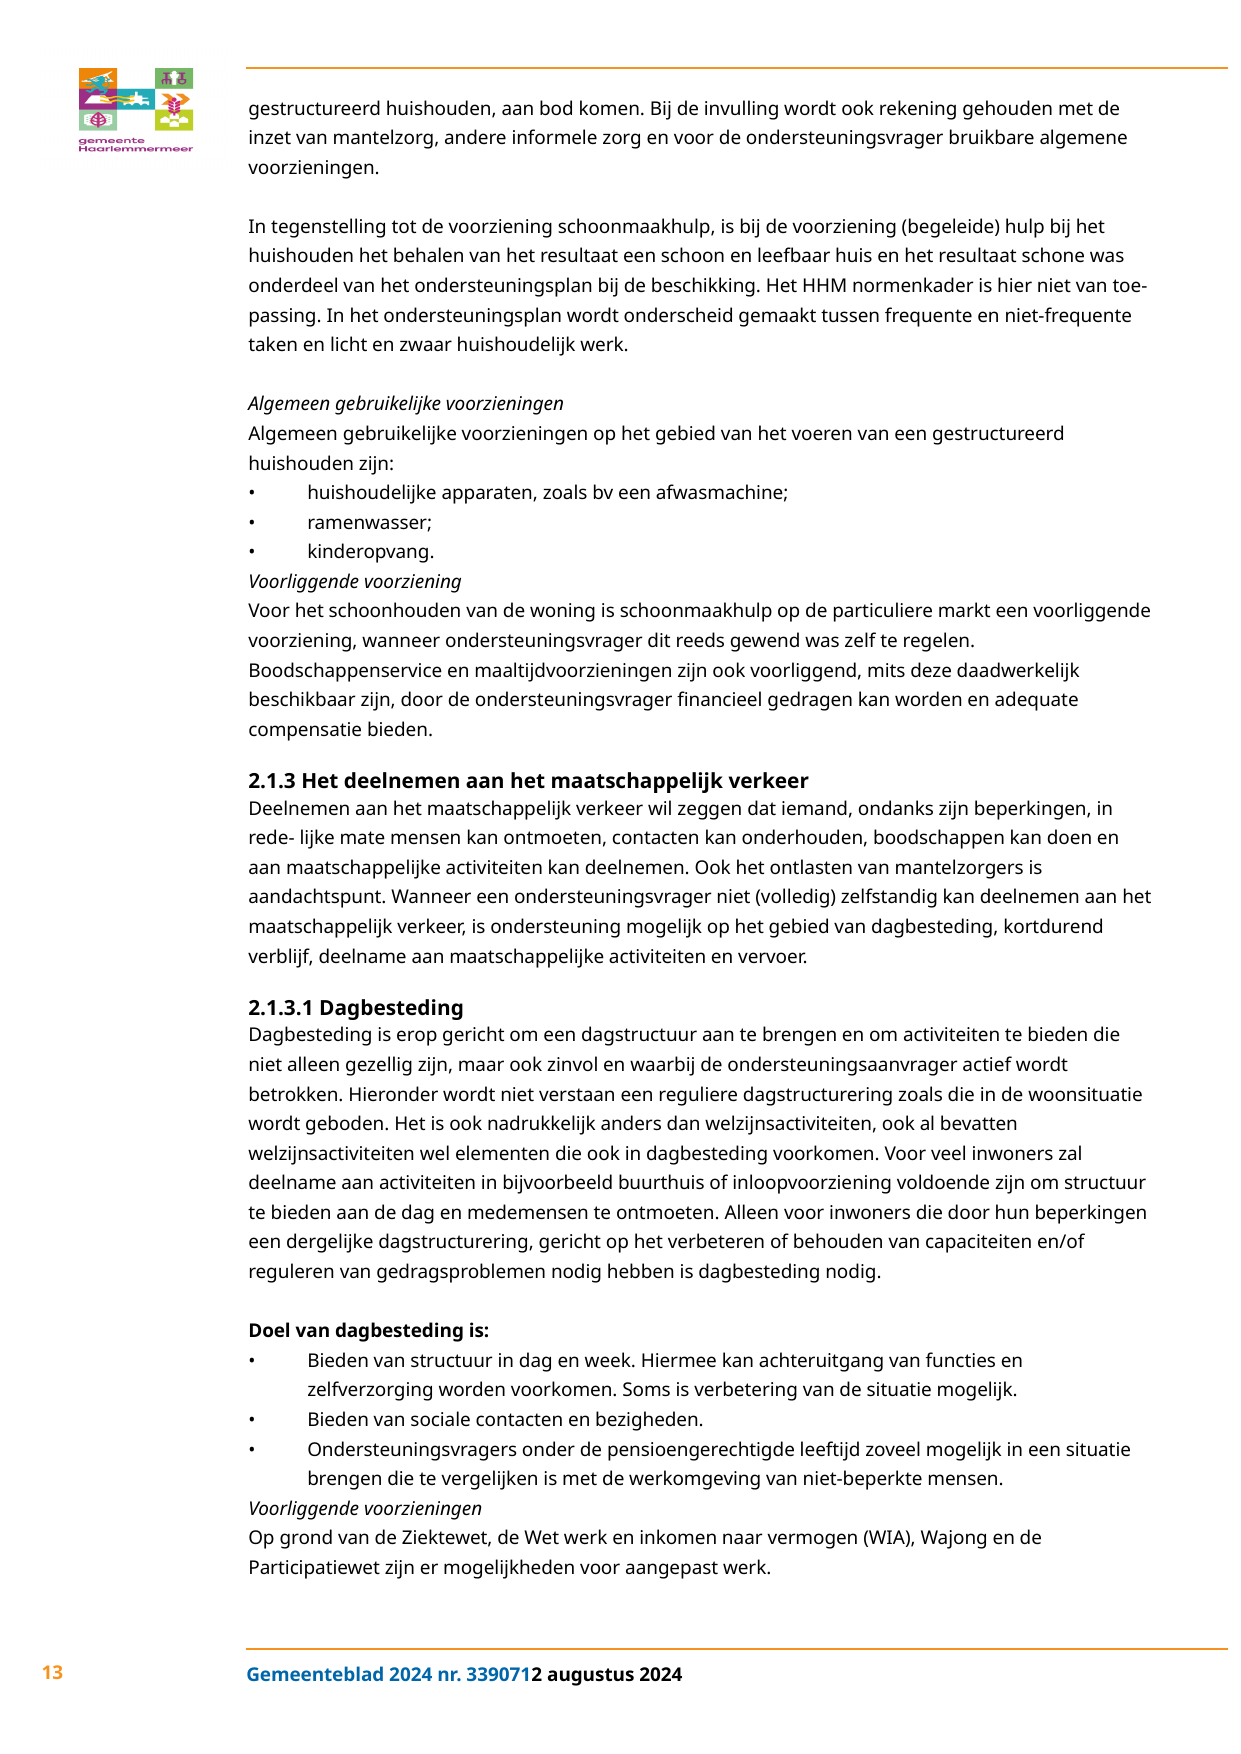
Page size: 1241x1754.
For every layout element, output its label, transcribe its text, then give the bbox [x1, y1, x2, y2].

text Deelnemen aan het maatschappelijk verkeer wil zeggen dat iemand, ondanks zijn beperkingen, in rede- lijke mate mensen kan ontmoeten, contacten kan onderhouden, boodschappen kan doen en aan maatschappelijke activiteiten kan deelnemen. Ook het ontlasten van mantelzorgers is aandachtspunt. Wanneer een ondersteuningsvrager niet (volledig) zelfstandig kan deelnemen aan het maatschappelijk verkeer, is ondersteuning mogelijk op het gebied van dagbesteding, kortdurend verblijf, deelname aan maatschappelijke activiteiten en vervoer. [248, 795, 1152, 968]
list Ondersteuningsvragers onder de pensioengerechtigde leeftijd zoveel mogelijk in een situatie brengen die te vergelijken is met de werkomgeving van niet-beperkte mensen. [248, 1436, 1152, 1491]
text gestructureerd huishouden, aan bod komen. Bij de invulling wordt ook rekening gehouden met de inzet van mantelzorg, andere informele zorg en voor de ondersteuningsvrager bruikbare algemene voorzieningen. [248, 95, 1152, 180]
text Algemeen gebruikelijke voorzieningen [248, 391, 1152, 416]
list kinderopvang. [248, 538, 1152, 564]
text Voorliggende voorzieningen [248, 1495, 1152, 1521]
text Algemeen gebruikelijke voorzieningen op het gebied van het voeren van een gestructureerd huishouden zijn: [248, 420, 1152, 476]
list Bieden van structuur in dag en week. Hiermee kan achteruitgang van functies en zelfverzorging worden voorkomen. Soms is verbetering van de situatie mogelijk. [248, 1347, 1152, 1402]
list ramenwasser; [248, 509, 1152, 535]
list Bieden van sociale contacten en bezigheden. [248, 1406, 1152, 1432]
list huishoudelijke apparaten, zoals bv een afwasmachine; [248, 479, 1152, 505]
text Voor het schoonhouden van de woning is schoonmaakhulp op de particuliere markt een voorliggende voorziening, wanneer ondersteuningsvrager dit reeds gewend was zelf te regelen. Boodschappenservice en maaltijdvoorzieningen zijn ook voorliggend, mits deze daadwerkelijk beschikbaar zijn, door de ondersteuningsvrager financieel gedragen kan worden en adequate compensatie bieden. [248, 598, 1152, 742]
text 2.1.3.1 Dagbesteding [248, 993, 1152, 1022]
text 2.1.3 Het deelnemen aan het maatschappelijk verkeer [248, 766, 1152, 795]
picture [41, 47, 231, 172]
text In tegenstelling tot de voorziening schoonmaakhulp, is bij de voorziening (begeleide) hulp bij het huishouden het behalen van het resultaat een schoon en leefbaar huis en het resultaat schone was onderdeel van het ondersteuningsplan bij de beschikking. Het HHM normenkader is hier niet van toe- passing. In het ondersteuningsplan wordt onderscheid gemaakt tussen frequente en niet-frequente taken en licht en zwaar huishoudelijk werk. [248, 213, 1152, 357]
text Op grond van de Ziektewet, de Wet werk en inkomen naar vermogen (WIA), Wajong en de Participatiewet zijn er mogelijkheden voor aangepast werk. [248, 1524, 1152, 1580]
text Voorliggende voorziening [248, 568, 1152, 594]
text Dagbesteding is erop gericht om een dagstructuur aan te brengen en om activiteiten te bieden die niet alleen gezellig zijn, maar ook zinvol en waarbij de ondersteuningsaanvrager actief wordt betrokken. Hieronder wordt niet verstaan een reguliere dagstructurering zoals die in de woonsituatie wordt geboden. Het is ook nadrukkelijk anders dan welzijnsactiviteiten, ook al bevatten welzijnsactiviteiten wel elementen die ook in dagbesteding voorkomen. Voor veel inwoners zal deelname aan activiteiten in bijvoorbeeld buurthuis of inloopvoorziening voldoende zijn om structuur te bieden aan de dag en medemensen te ontmoeten. Alleen voor inwoners die door hun beperkingen een dergelijke dagstructurering, gericht op het verbeteren of behouden van capaciteiten en/of reguleren van gedragsproblemen nodig hebben is dagbesteding nodig. [248, 1022, 1152, 1284]
text Doel van dagbesteding is: [248, 1317, 1152, 1343]
